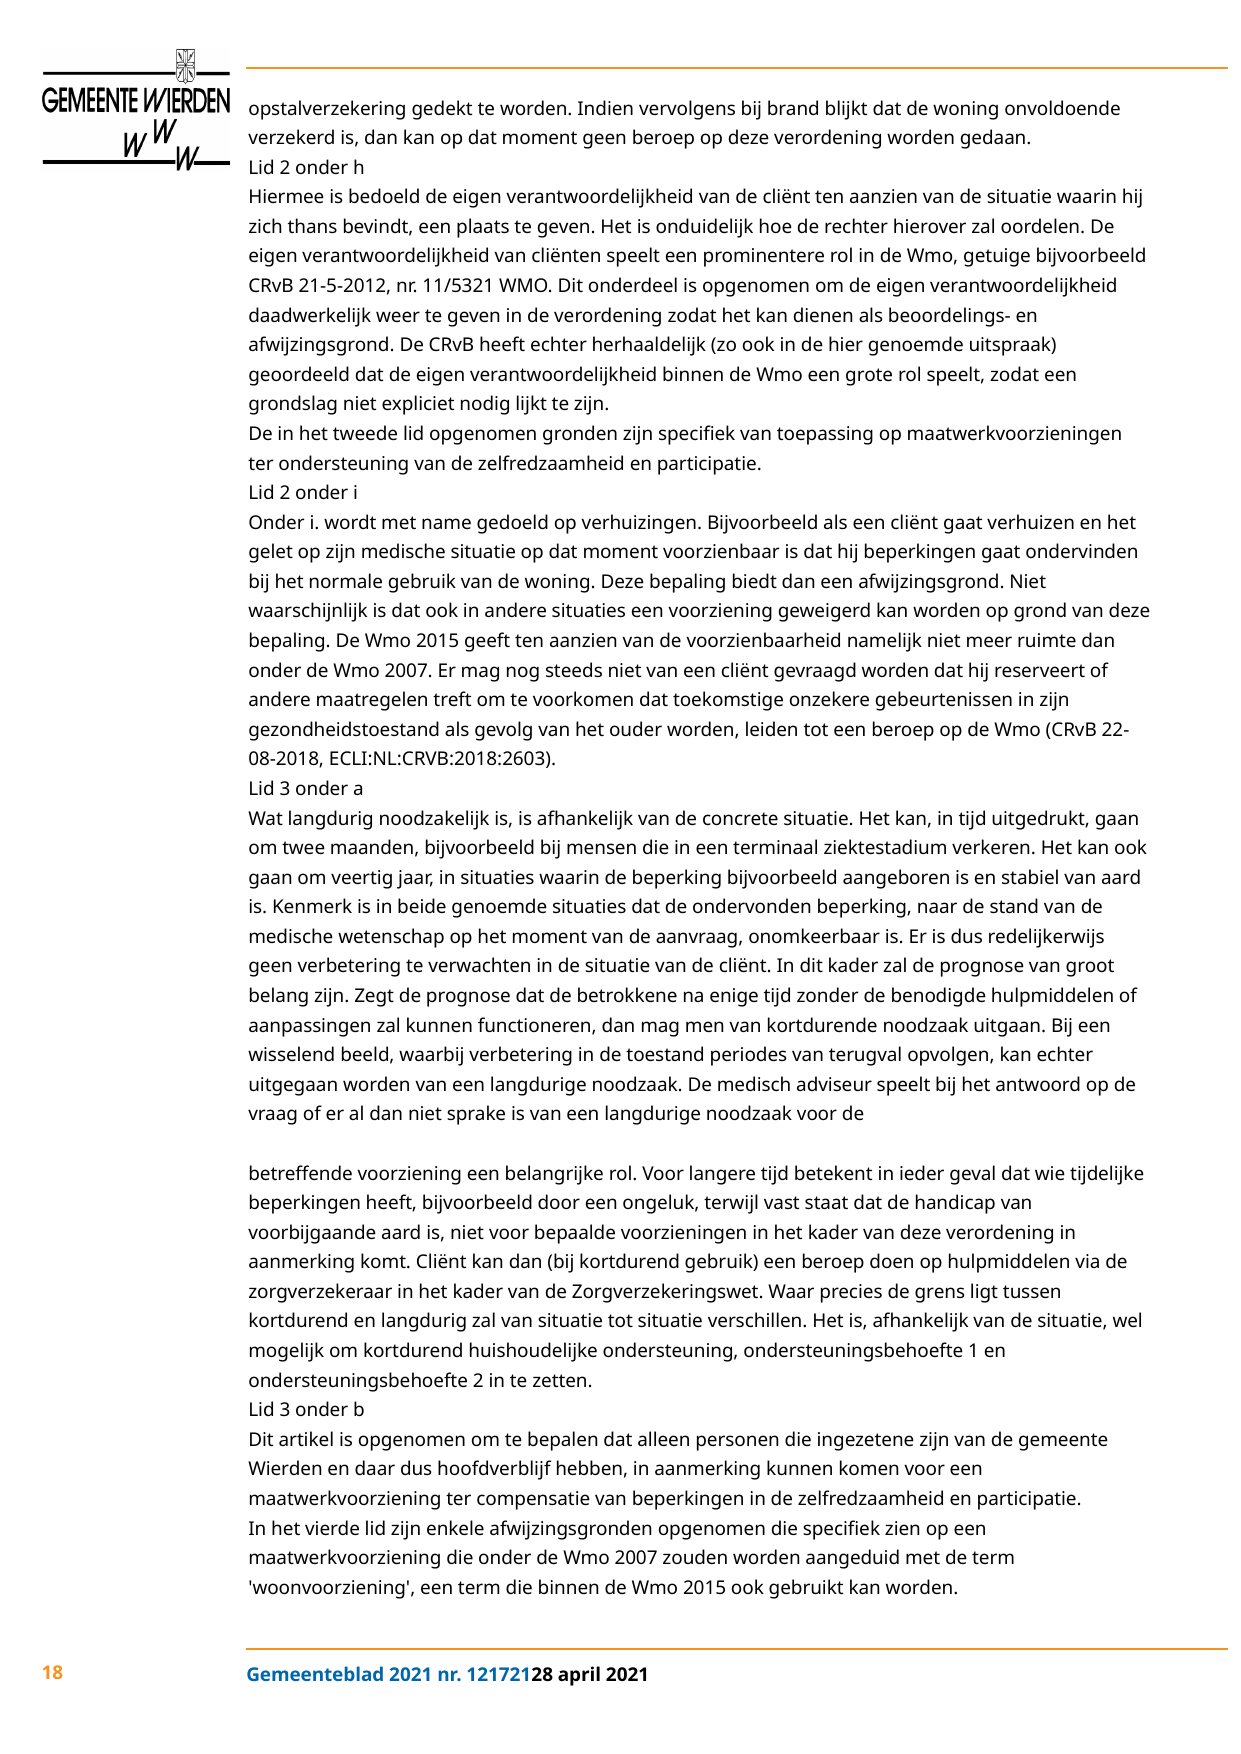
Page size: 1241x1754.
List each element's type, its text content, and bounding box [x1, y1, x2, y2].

text Onder i. wordt met name gedoeld op verhuizingen. Bijvoorbeeld als een cliënt gaat verhuizen en het gelet op zijn medische situatie op dat moment voorzienbaar is dat hij beperkingen gaat ondervinden bij het normale gebruik van de woning. Deze bepaling biedt dan een afwijzingsgrond. Niet waarschijnlijk is dat ook in andere situaties een voorziening geweigerd kan worden op grond van deze bepaling. De Wmo 2015 geeft ten aanzien van de voorzienbaarheid namelijk niet meer ruimte dan onder de Wmo 2007. Er mag nog steeds niet van een cliënt gevraagd worden dat hij reserveert of andere maatregelen treft om te voorkomen dat toekomstige onzekere gebeurtenissen in zijn gezondheidstoestand als gevolg van het ouder worden, leiden tot een beroep op de Wmo (CRvB 22-08-2018, ECLI:NL:CRVB:2018:2603). [248, 509, 1152, 771]
text Lid 2 onder i [248, 479, 1152, 505]
text Lid 3 onder b [248, 1396, 1152, 1422]
picture [41, 47, 231, 172]
text In het vierde lid zijn enkele afwijzingsgronden opgenomen die specifiek zien op een maatwerkvoorziening die onder de Wmo 2007 zouden worden aangeduid met de term 'woonvoorziening', een term die binnen de Wmo 2015 ook gebruikt kan worden. [248, 1515, 1152, 1600]
text De in het tweede lid opgenomen gronden zijn specifiek van toepassing op maatwerkvoorzieningen ter ondersteuning van de zelfredzaamheid en participatie. [248, 420, 1152, 476]
text Wat langdurig noodzakelijk is, is afhankelijk van de concrete situatie. Het kan, in tijd uitgedrukt, gaan om twee maanden, bijvoorbeeld bij mensen die in een terminaal ziektestadium verkeren. Het kan ook gaan om veertig jaar, in situaties waarin de beperking bijvoorbeeld aangeboren is en stabiel van aard is. Kenmerk is in beide genoemde situaties dat de ondervonden beperking, naar de stand van de medische wetenschap op het moment van de aanvraag, onomkeerbaar is. Er is dus redelijkerwijs geen verbetering te verwachten in de situatie van de cliënt. In dit kader zal de prognose van groot belang zijn. Zegt de prognose dat de betrokkene na enige tijd zonder de benodigde hulpmiddelen of aanpassingen zal kunnen functioneren, dan mag men van kortdurende noodzaak uitgaan. Bij een wisselend beeld, waarbij verbetering in de toestand periodes van terugval opvolgen, kan echter uitgegaan worden van een langdurige noodzaak. De medisch adviseur speelt bij het antwoord op de vraag of er al dan niet sprake is van een langdurige noodzaak voor de [248, 805, 1152, 1126]
text Hiermee is bedoeld de eigen verantwoordelijkheid van de cliënt ten aanzien van de situatie waarin hij zich thans bevindt, een plaats te geven. Het is onduidelijk hoe de rechter hierover zal oordelen. De eigen verantwoordelijkheid van cliënten speelt een prominentere rol in de Wmo, getuige bijvoorbeeld CRvB 21-5-2012, nr. 11/5321 WMO. Dit onderdeel is opgenomen om de eigen verantwoordelijkheid daadwerkelijk weer te geven in de verordening zodat het kan dienen als beoordelings- en afwijzingsgrond. De CRvB heeft echter herhaaldelijk (zo ook in de hier genoemde uitspraak) geoordeeld dat de eigen verantwoordelijkheid binnen de Wmo een grote rol speelt, zodat een grondslag niet expliciet nodig lijkt te zijn. [248, 183, 1152, 416]
text Lid 2 onder h [248, 154, 1152, 180]
text opstalverzekering gedekt te worden. Indien vervolgens bij brand blijkt dat de woning onvoldoende verzekerd is, dan kan op dat moment geen beroep op deze verordening worden gedaan. [248, 95, 1152, 150]
text betreffende voorziening een belangrijke rol. Voor langere tijd betekent in ieder geval dat wie tijdelijke beperkingen heeft, bijvoorbeeld door een ongeluk, terwijl vast staat dat de handicap van voorbijgaande aard is, niet voor bepaalde voorzieningen in het kader van deze verordening in aanmerking komt. Cliënt kan dan (bij kortdurend gebruik) een beroep doen op hulpmiddelen via de zorgverzekeraar in het kader van de Zorgverzekeringswet. Waar precies de grens ligt tussen kortdurend en langdurig zal van situatie tot situatie verschillen. Het is, afhankelijk van de situatie, wel mogelijk om kortdurend huishoudelijke ondersteuning, ondersteuningsbehoefte 1 en ondersteuningsbehoefte 2 in te zetten. [248, 1160, 1152, 1393]
text Dit artikel is opgenomen om te bepalen dat alleen personen die ingezetene zijn van de gemeente Wierden en daar dus hoofdverblijf hebben, in aanmerking kunnen komen voor een maatwerkvoorziening ter compensatie van beperkingen in de zelfredzaamheid en participatie. [248, 1426, 1152, 1511]
text Lid 3 onder a [248, 775, 1152, 801]
